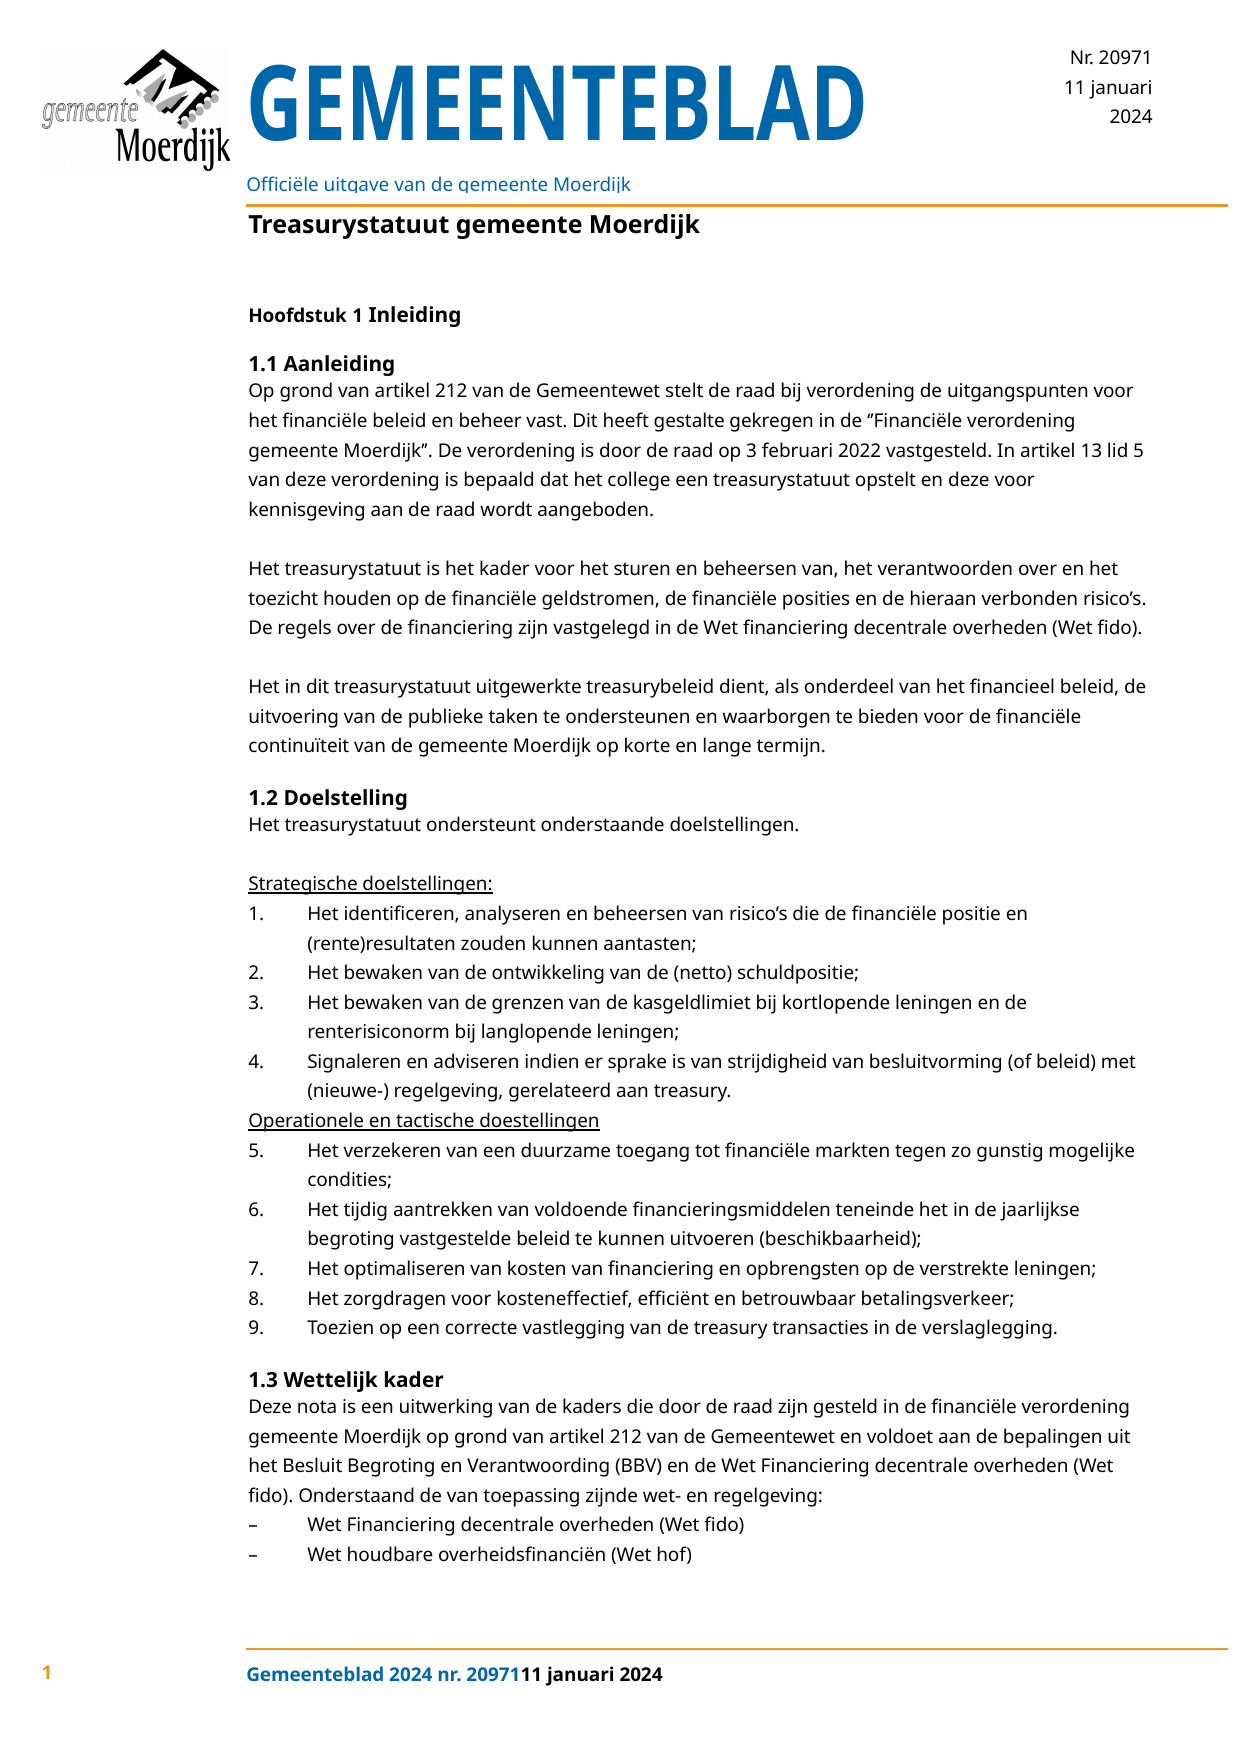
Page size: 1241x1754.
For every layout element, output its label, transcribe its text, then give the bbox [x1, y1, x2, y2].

list Het bewaken van de grenzen van de kasgeldlimiet bij kortlopende leningen en de renterisiconorm bij langlopende leningen; [248, 989, 1152, 1044]
picture [41, 47, 231, 172]
text Deze nota is een uitwerking van de kaders die door de raad zijn gesteld in de financiële verordening gemeente Moerdijk op grond van artikel 212 van de Gemeentewet en voldoet aan de bepalingen uit het Besluit Begroting en Verantwoording (BBV) en de Wet Financiering decentrale overheden (Wet fido). Onderstaand de van toepassing zijnde wet- en regelgeving: [248, 1393, 1152, 1508]
text Het treasurystatuut ondersteunt onderstaande doelstellingen. [248, 811, 1152, 837]
list Het tijdig aantrekken van voldoende financieringsmiddelen teneinde het in de jaarlijkse begroting vastgestelde beleid te kunnen uitvoeren (beschikbaarheid); [248, 1196, 1152, 1251]
text Het in dit treasurystatuut uitgewerkte treasurybeleid dient, als onderdeel van het financieel beleid, de uitvoering van de publieke taken te ondersteunen en waarborgen te bieden voor de financiële continuïteit van de gemeente Moerdijk op korte en lange termijn. [248, 673, 1152, 758]
text Hoofdstuk 1 Inleiding [248, 300, 1152, 328]
list Het verzekeren van een duurzame toegang tot financiële markten tegen zo gunstig mogelijke condities; [248, 1137, 1152, 1192]
text Treasurystatuut gemeente Moerdijk [248, 207, 1152, 241]
text 1.3 Wettelijk kader [248, 1365, 1152, 1393]
text Strategische doelstellingen: [248, 871, 1152, 896]
list Het optimaliseren van kosten van financiering en opbrengsten op de verstrekte leningen; [248, 1255, 1152, 1281]
text Op grond van artikel 212 van de Gemeentewet stelt de raad bij verordening de uitgangspunten voor het financiële beleid en beheer vast. Dit heeft gestalte gekregen in de ‘’Financiële verordening gemeente Moerdijk’’. De verordening is door de raad op 3 februari 2022 vastgesteld. In artikel 13 lid 5 van deze verordening is bepaald dat het college een treasurystatuut opstelt en deze voor kennisgeving aan de raad wordt aangeboden. [248, 378, 1152, 522]
list Toezien op een correcte vastlegging van de treasury transacties in de verslaglegging. [248, 1314, 1152, 1340]
list Het bewaken van de ontwikkeling van de (netto) schuldpositie; [248, 959, 1152, 985]
list Wet Financiering decentrale overheden (Wet fido) [248, 1512, 1152, 1537]
list Signaleren en adviseren indien er sprake is van strijdigheid van besluitvorming (of beleid) met (nieuwe-) regelgeving, gerelateerd aan treasury. [248, 1048, 1152, 1103]
text Operationele en tactische doestellingen [248, 1107, 1152, 1133]
text 1.2 Doelstelling [248, 783, 1152, 811]
list Wet houdbare overheidsfinanciën (Wet hof) [248, 1541, 1152, 1567]
list Het zorgdragen voor kosteneffectief, efficiënt en betrouwbaar betalingsverkeer; [248, 1285, 1152, 1311]
text 1.1 Aanleiding [248, 349, 1152, 378]
text Het treasurystatuut is het kader voor het sturen en beheersen van, het verantwoorden over en het toezicht houden op de financiële geldstromen, de financiële posities en de hieraan verbonden risico’s. De regels over de financiering zijn vastgelegd in de Wet financiering decentrale overheden (Wet fido). [248, 555, 1152, 640]
list Het identificeren, analyseren en beheersen van risico’s die de financiële positie en (rente)resultaten zouden kunnen aantasten; [248, 900, 1152, 956]
